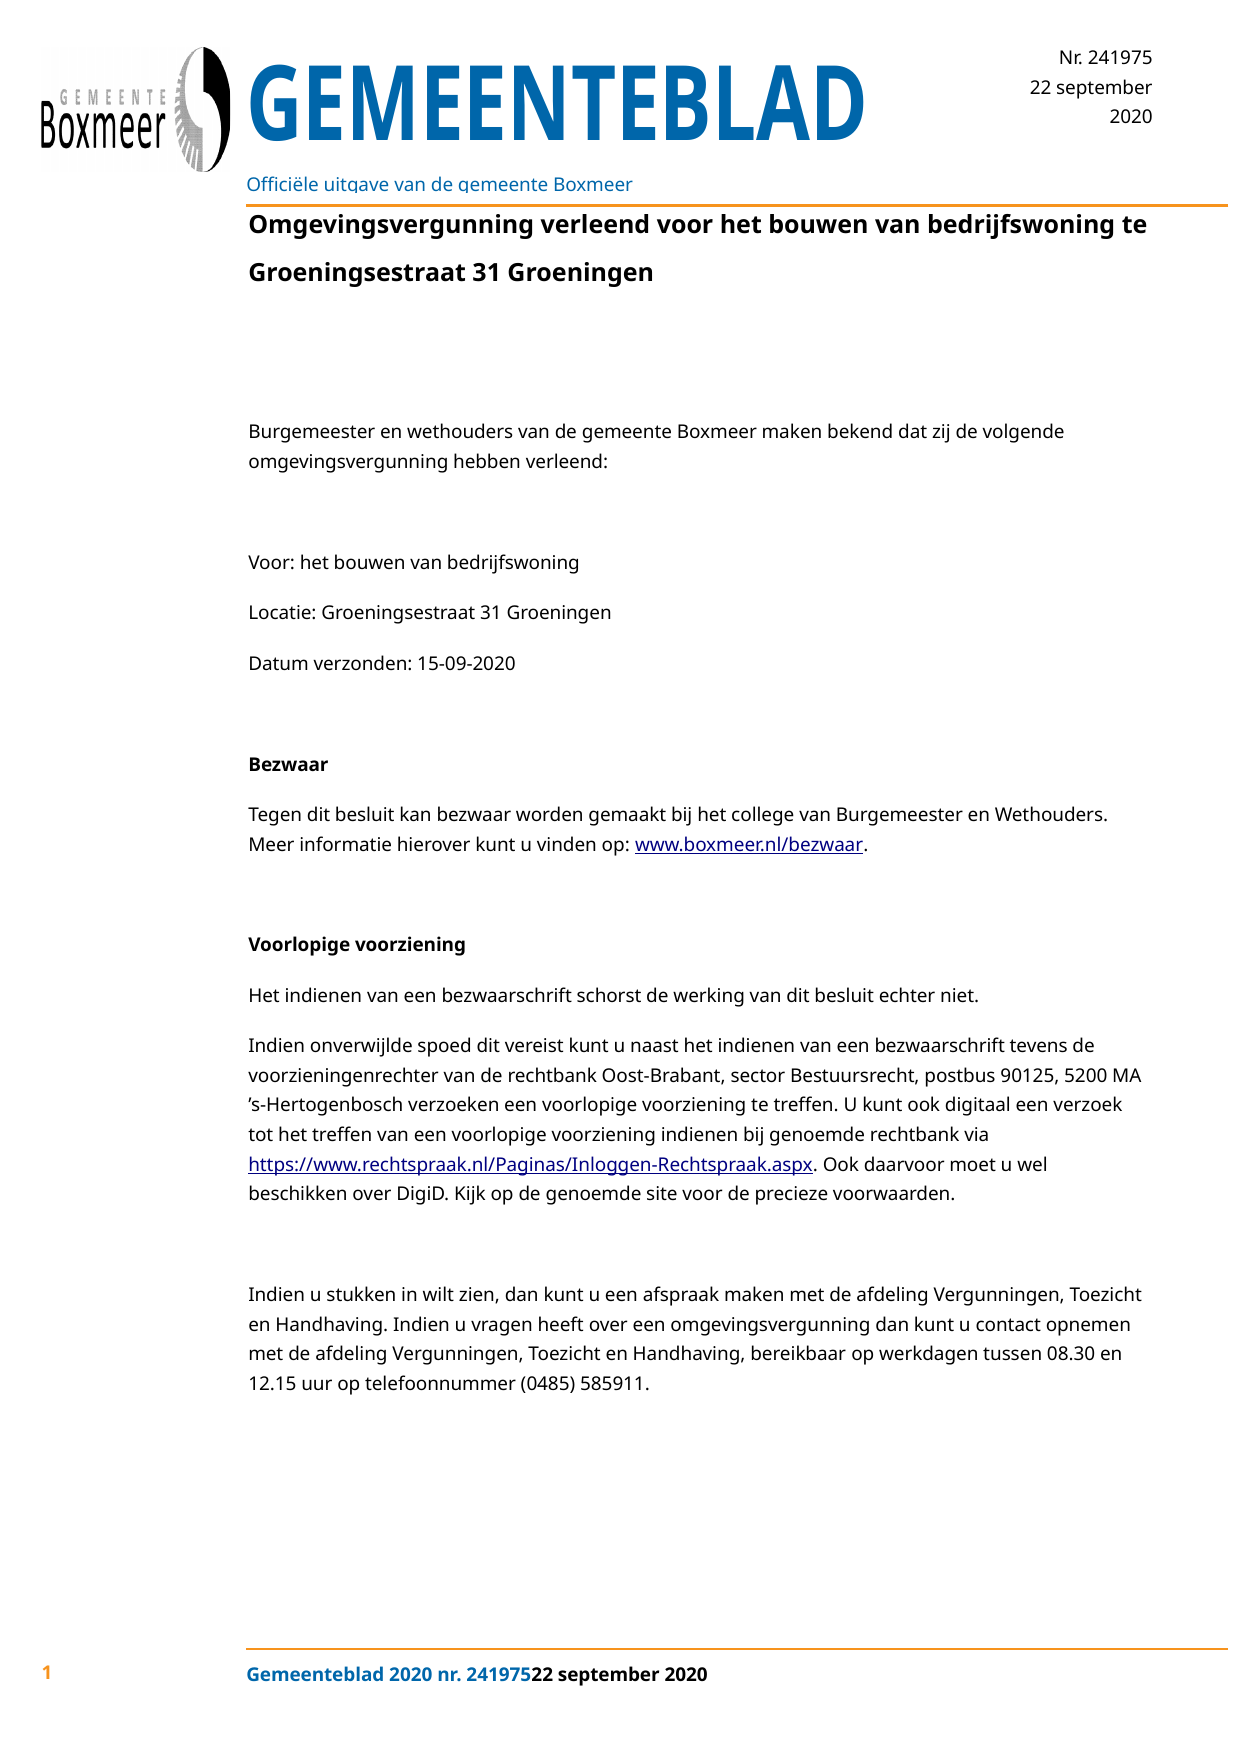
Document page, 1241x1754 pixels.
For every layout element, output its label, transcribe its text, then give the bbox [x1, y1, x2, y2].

text Burgemeester en wethouders van de gemeente Boxmeer maken bekend dat zij de volgende omgevingsvergunning hebben verleend: [248, 419, 1152, 474]
text Indien u stukken in wilt zien, dan kunt u een afspraak maken met de afdeling Vergunningen, Toezicht en Handhaving. Indien u vragen heeft over een omgevingsvergunning dan kunt u contact opnemen met de afdeling Vergunningen, Toezicht en Handhaving, bereikbaar op werkdagen tussen 08.30 en 12.15 uur op telefoonnummer (0485) 585911. [248, 1281, 1152, 1396]
text Het indienen van een bezwaarschrift schorst de werking van dit besluit echter niet. [248, 982, 1152, 1008]
text Bezwaar [248, 751, 1152, 777]
picture [41, 47, 231, 172]
text Voorlopige voorziening [248, 932, 1152, 957]
text Indien onverwijlde spoed dit vereist kunt u naast het indienen van een bezwaarschrift tevens de voorzieningenrechter van de rechtbank Oost-Brabant, sector Bestuursrecht, postbus 90125, 5200 MA ’s-Hertogenbosch verzoeken een voorlopige voorziening te treffen. U kunt ook digitaal een verzoek tot het treffen van een voorlopige voorziening indienen bij genoemde rechtbank via https://www.rechtspraak.nl/Paginas/Inloggen-Rechtspraak.aspx. Ook daarvoor moet u wel beschikken over DigiD. Kijk op de genoemde site voor de precieze voorwaarden. [248, 1032, 1152, 1206]
text Datum verzonden: 15-09-2020 [248, 650, 1152, 676]
text Omgevingsvergunning verleend voor het bouwen van bedrijfswoning te Groeningsestraat 31 Groeningen [248, 207, 1152, 288]
text Tegen dit besluit kan bezwaar worden gemaakt bij het college van Burgemeester en Wethouders. Meer informatie hierover kunt u vinden op: www.boxmeer.nl/bezwaar. [248, 801, 1152, 857]
text Locatie: Groeningsestraat 31 Groeningen [248, 599, 1152, 625]
text Voor: het bouwen van bedrijfswoning [248, 549, 1152, 575]
